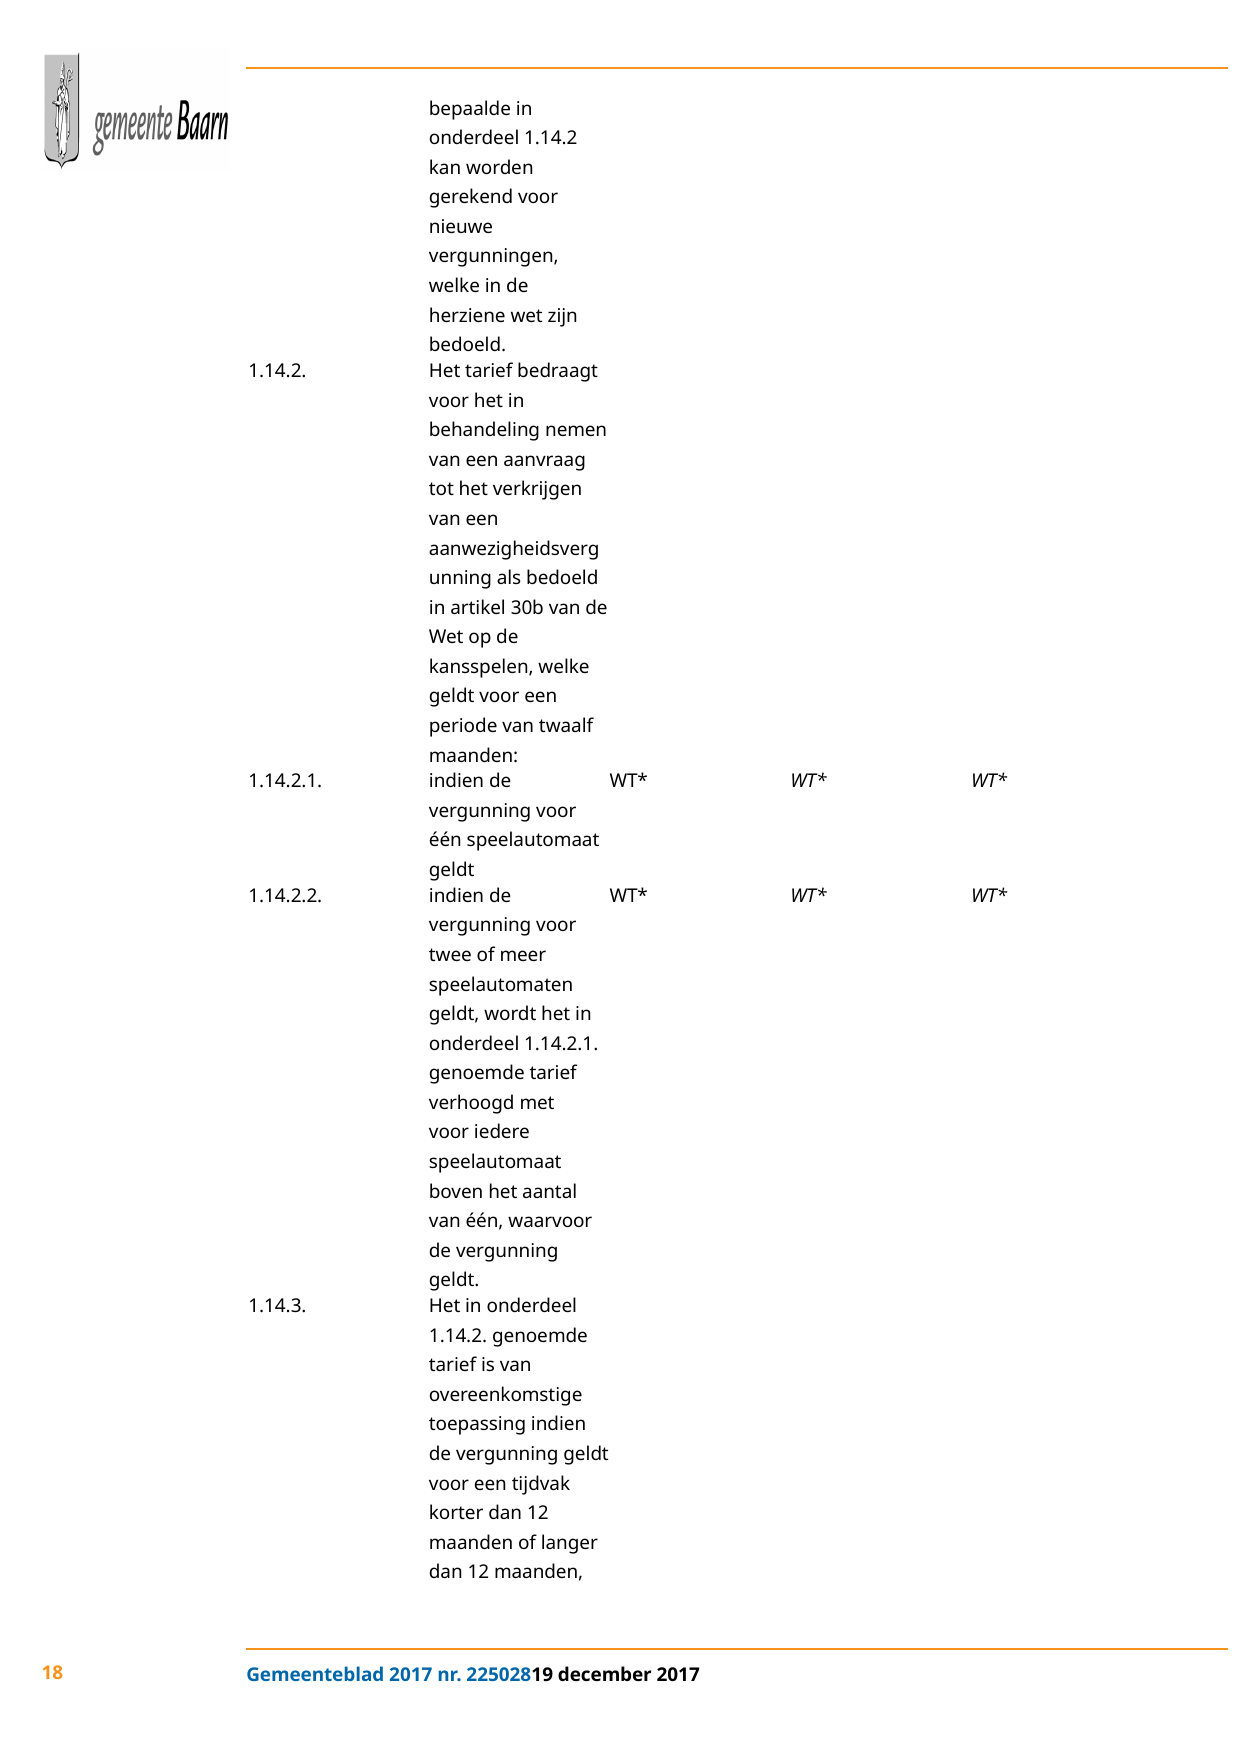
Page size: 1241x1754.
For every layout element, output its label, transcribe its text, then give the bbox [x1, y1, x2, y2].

table_cell [790, 357, 971, 767]
table_header [609, 95, 790, 357]
table_cell 1.14.2. [248, 357, 429, 767]
table_cell [609, 1292, 790, 1584]
table_header [248, 95, 429, 357]
table_cell WT* [971, 882, 1152, 1292]
table_header bepaalde in onderdeel 1.14.2 kan worden gerekend voor nieuwe vergunningen, welke in de herziene wet zijn bedoeld. [429, 95, 609, 357]
table_cell WT* [609, 768, 790, 882]
table_header [790, 95, 971, 357]
table_cell WT* [790, 882, 971, 1292]
table_cell [971, 1292, 1152, 1584]
table_cell 1.14.2.1. [248, 768, 429, 882]
table_cell [971, 357, 1152, 767]
table_cell WT* [971, 768, 1152, 882]
table_cell [790, 1292, 971, 1584]
table_cell WT* [609, 882, 790, 1292]
table_cell Het tarief bedraagt voor het in behandeling nemen van een aanvraag tot het verkrijgen van een aanwezigheidsvergunning als bedoeld in artikel 30b van de Wet op de kansspelen, welke geldt voor een periode van twaalf maanden: [429, 357, 609, 767]
picture [41, 47, 231, 172]
table_cell Het in onderdeel 1.14.2. genoemde tarief is van overeenkomstige toepassing indien de vergunning geldt voor een tijdvak korter dan 12 maanden of langer dan 12 maanden, [429, 1292, 609, 1584]
table_cell indien de vergunning voor twee of meer speelautomaten geldt, wordt het in onderdeel 1.14.2.1. genoemde tarief verhoogd met voor iedere speelautomaat boven het aantal van één, waarvoor de vergunning geldt. [429, 882, 609, 1292]
table_cell indien de vergunning voor één speelautomaat geldt [429, 768, 609, 882]
table_cell WT* [790, 768, 971, 882]
table_header [971, 95, 1152, 357]
table_cell 1.14.3. [248, 1292, 429, 1584]
table_cell 1.14.2.2. [248, 882, 429, 1292]
table_cell [609, 357, 790, 767]
